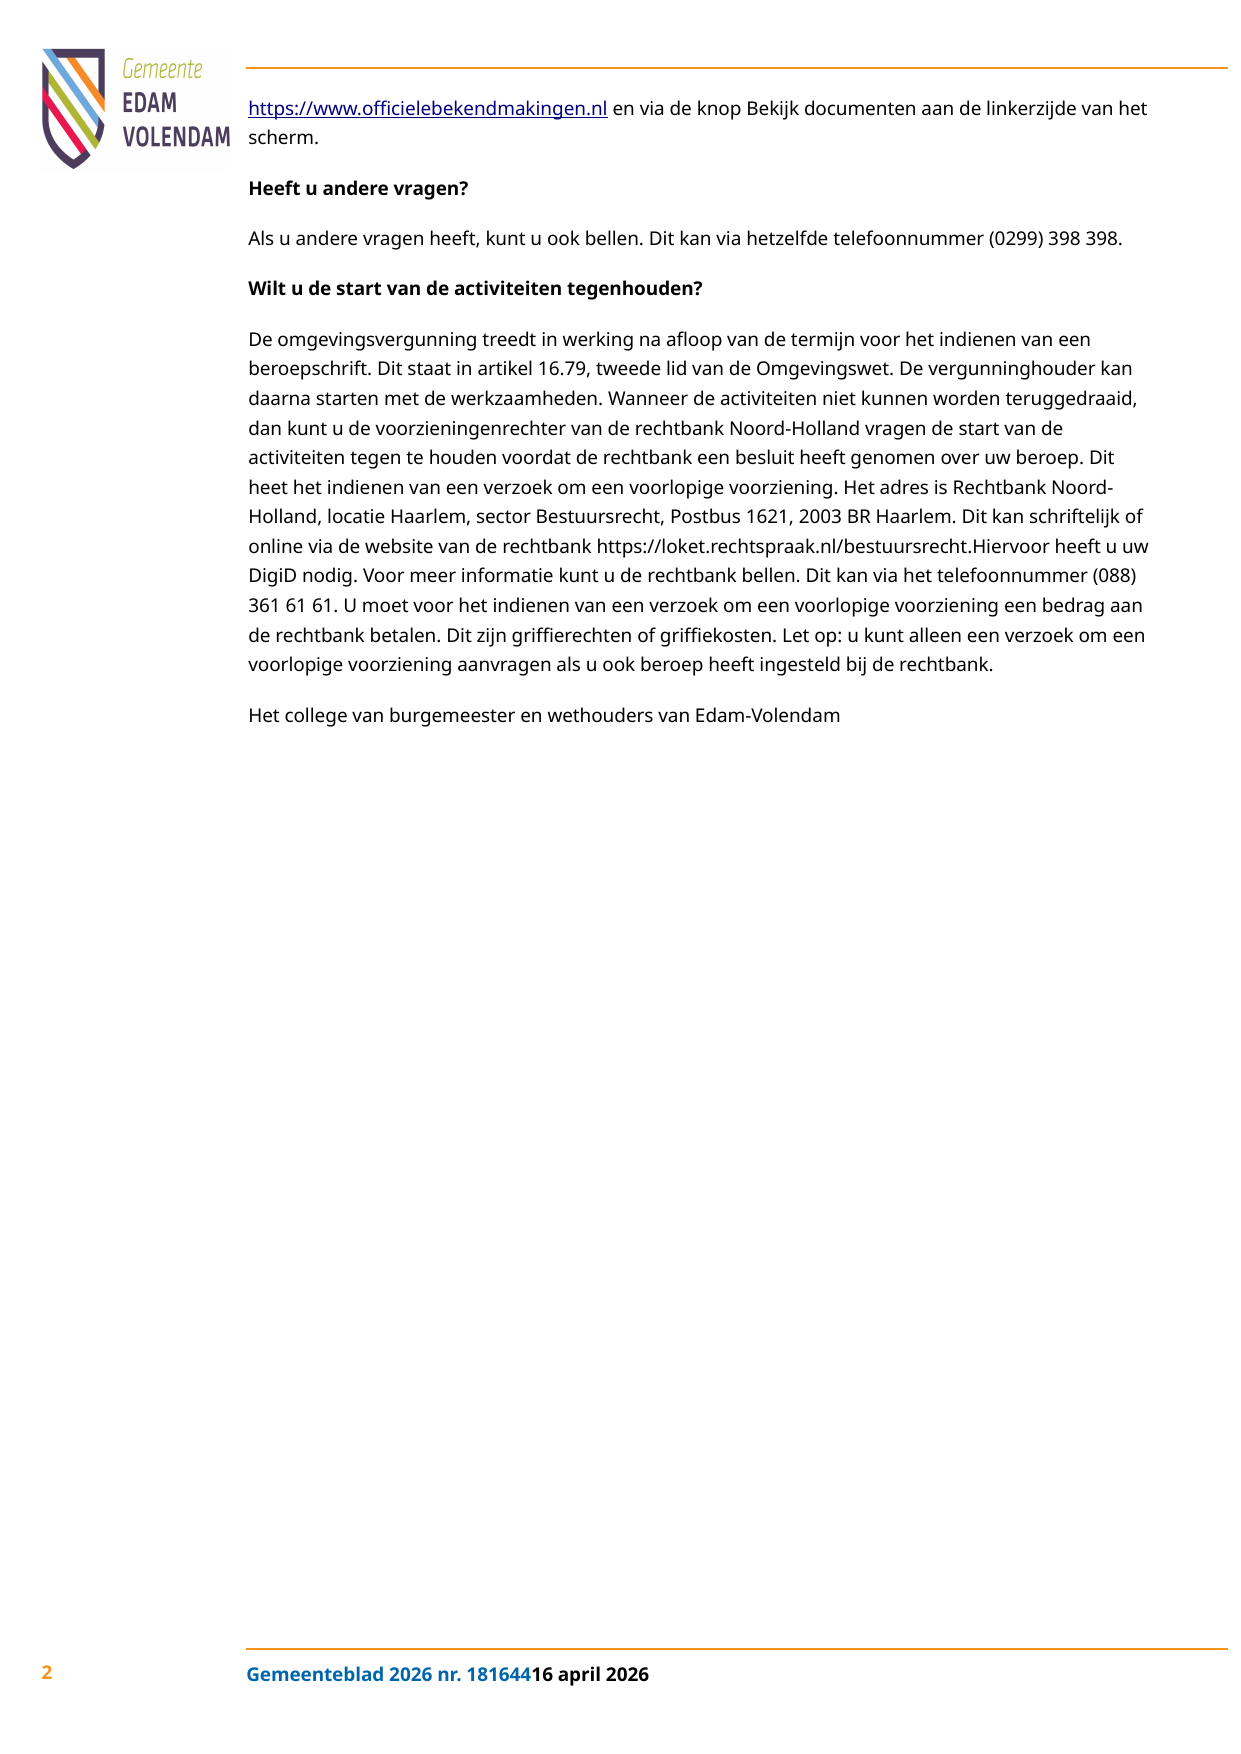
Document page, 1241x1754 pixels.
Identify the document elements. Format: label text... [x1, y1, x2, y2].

text Heeft u andere vragen? [248, 175, 1152, 201]
text Het college van burgemeester en wethouders van Edam-Volendam [248, 702, 1152, 728]
text De omgevingsvergunning treedt in werking na afloop van de termijn voor het indienen van een beroepschrift. Dit staat in artikel 16.79, tweede lid van de Omgevingswet. De vergunninghouder kan daarna starten met de werkzaamheden. Wanneer de activiteiten niet kunnen worden teruggedraaid, dan kunt u de voorzieningenrechter van de rechtbank Noord-Holland vragen de start van de activiteiten tegen te houden voordat de rechtbank een besluit heeft genomen over uw beroep. Dit heet het indienen van een verzoek om een voorlopige voorziening. Het adres is Rechtbank Noord-Holland, locatie Haarlem, sector Bestuursrecht, Postbus 1621, 2003 BR Haarlem. Dit kan schriftelijk of online via de website van de rechtbank https://loket.rechtspraak.nl/bestuursrecht.Hiervoor heeft u uw DigiD nodig. Voor meer informatie kunt u de rechtbank bellen. Dit kan via het telefoonnummer (088) 361 61 61. U moet voor het indienen van een verzoek om een voorlopige voorziening een bedrag aan de rechtbank betalen. Dit zijn griffierechten of griffiekosten. Let op: u kunt alleen een verzoek om een voorlopige voorziening aanvragen als u ook beroep heeft ingesteld bij de rechtbank. [248, 326, 1152, 677]
text Als u andere vragen heeft, kunt u ook bellen. Dit kan via hetzelfde telefoonnummer (0299) 398 398. [248, 225, 1152, 251]
text https://www.officielebekendmakingen.nl en via de knop Bekijk documenten aan de linkerzijde van het scherm. [248, 95, 1152, 150]
picture [41, 47, 231, 172]
text Wilt u de start van de activiteiten tegenhouden? [248, 276, 1152, 301]
